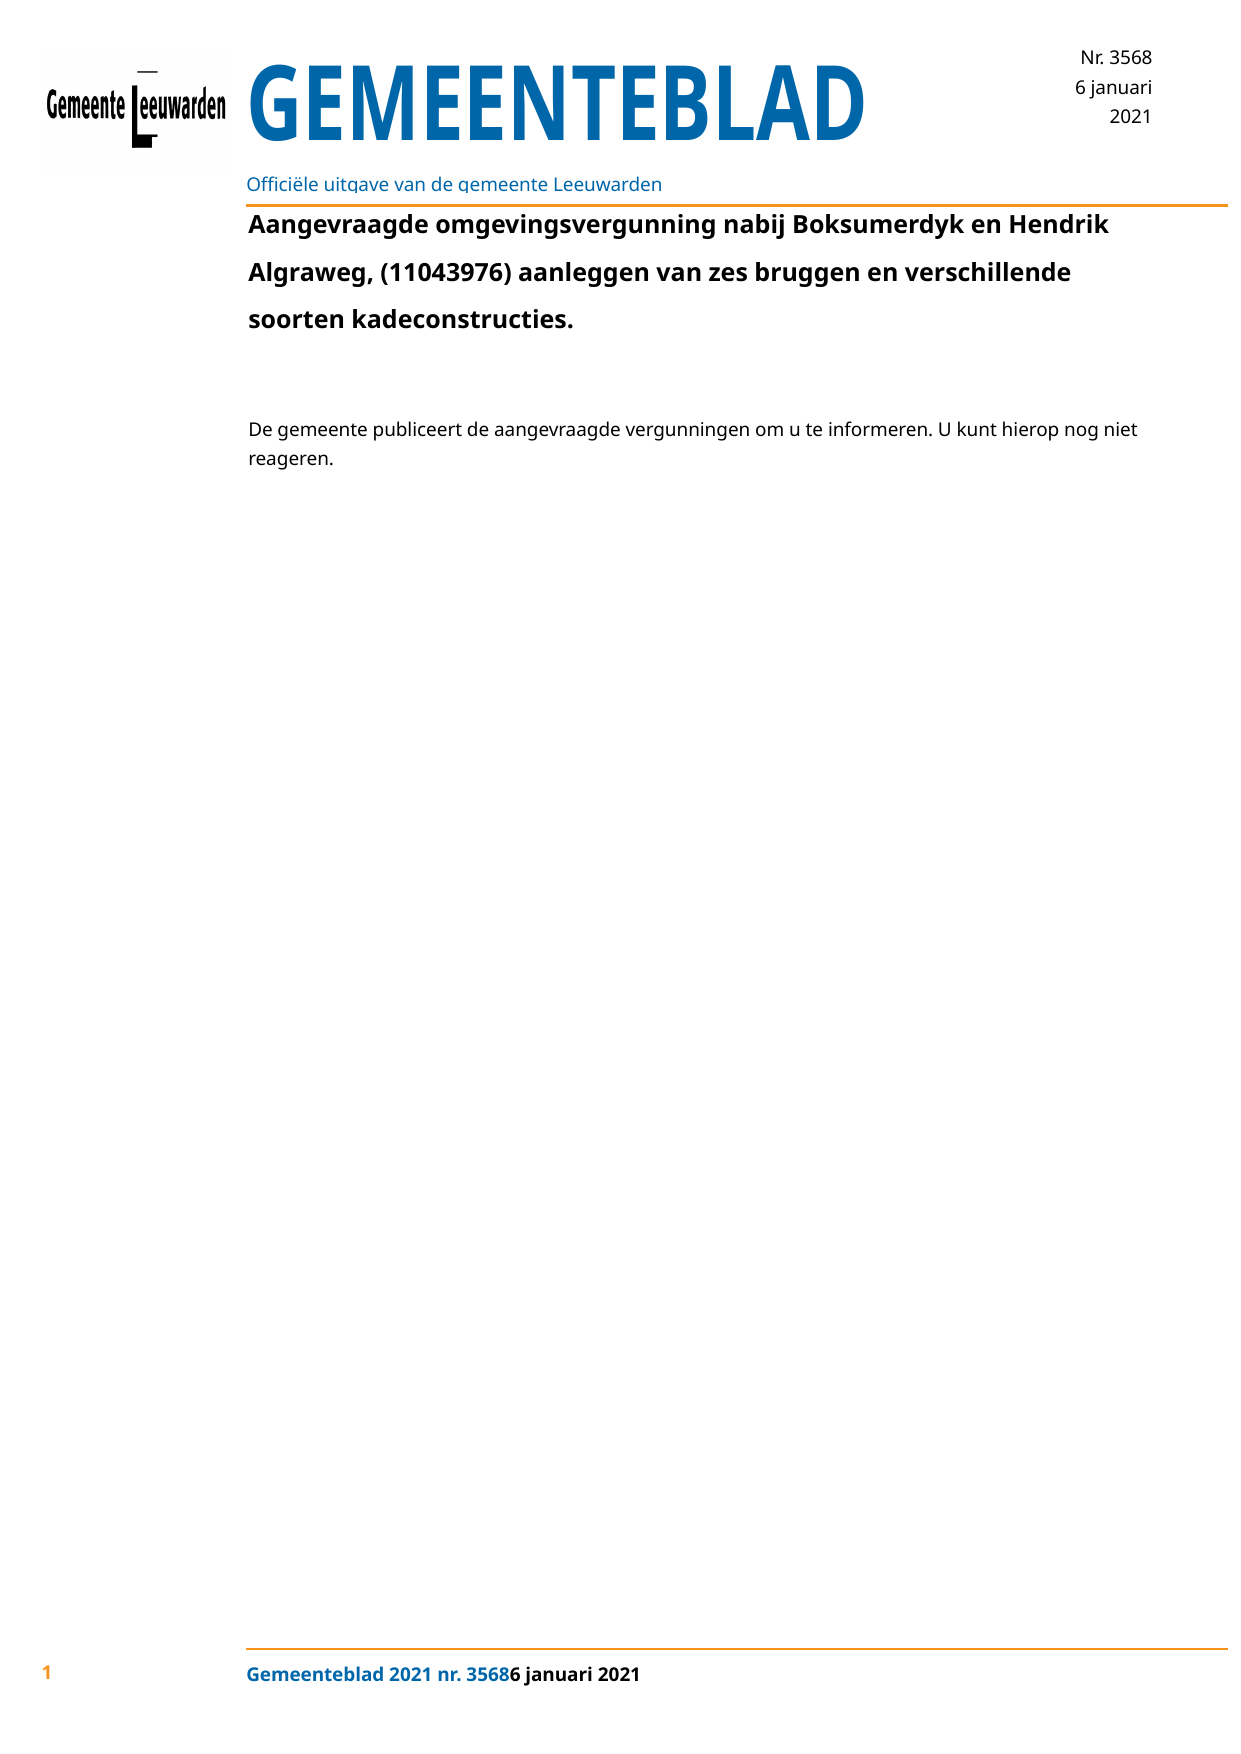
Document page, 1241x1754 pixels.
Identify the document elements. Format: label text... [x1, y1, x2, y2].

picture [41, 47, 231, 172]
text De gemeente publiceert de aangevraagde vergunningen om u te informeren. U kunt hierop nog niet reageren. [248, 416, 1152, 471]
text Aangevraagde omgevingsvergunning nabij Boksumerdyk en Hendrik Algraweg, (11043976) aanleggen van zes bruggen en verschillende soorten kadeconstructies. [248, 207, 1152, 336]
